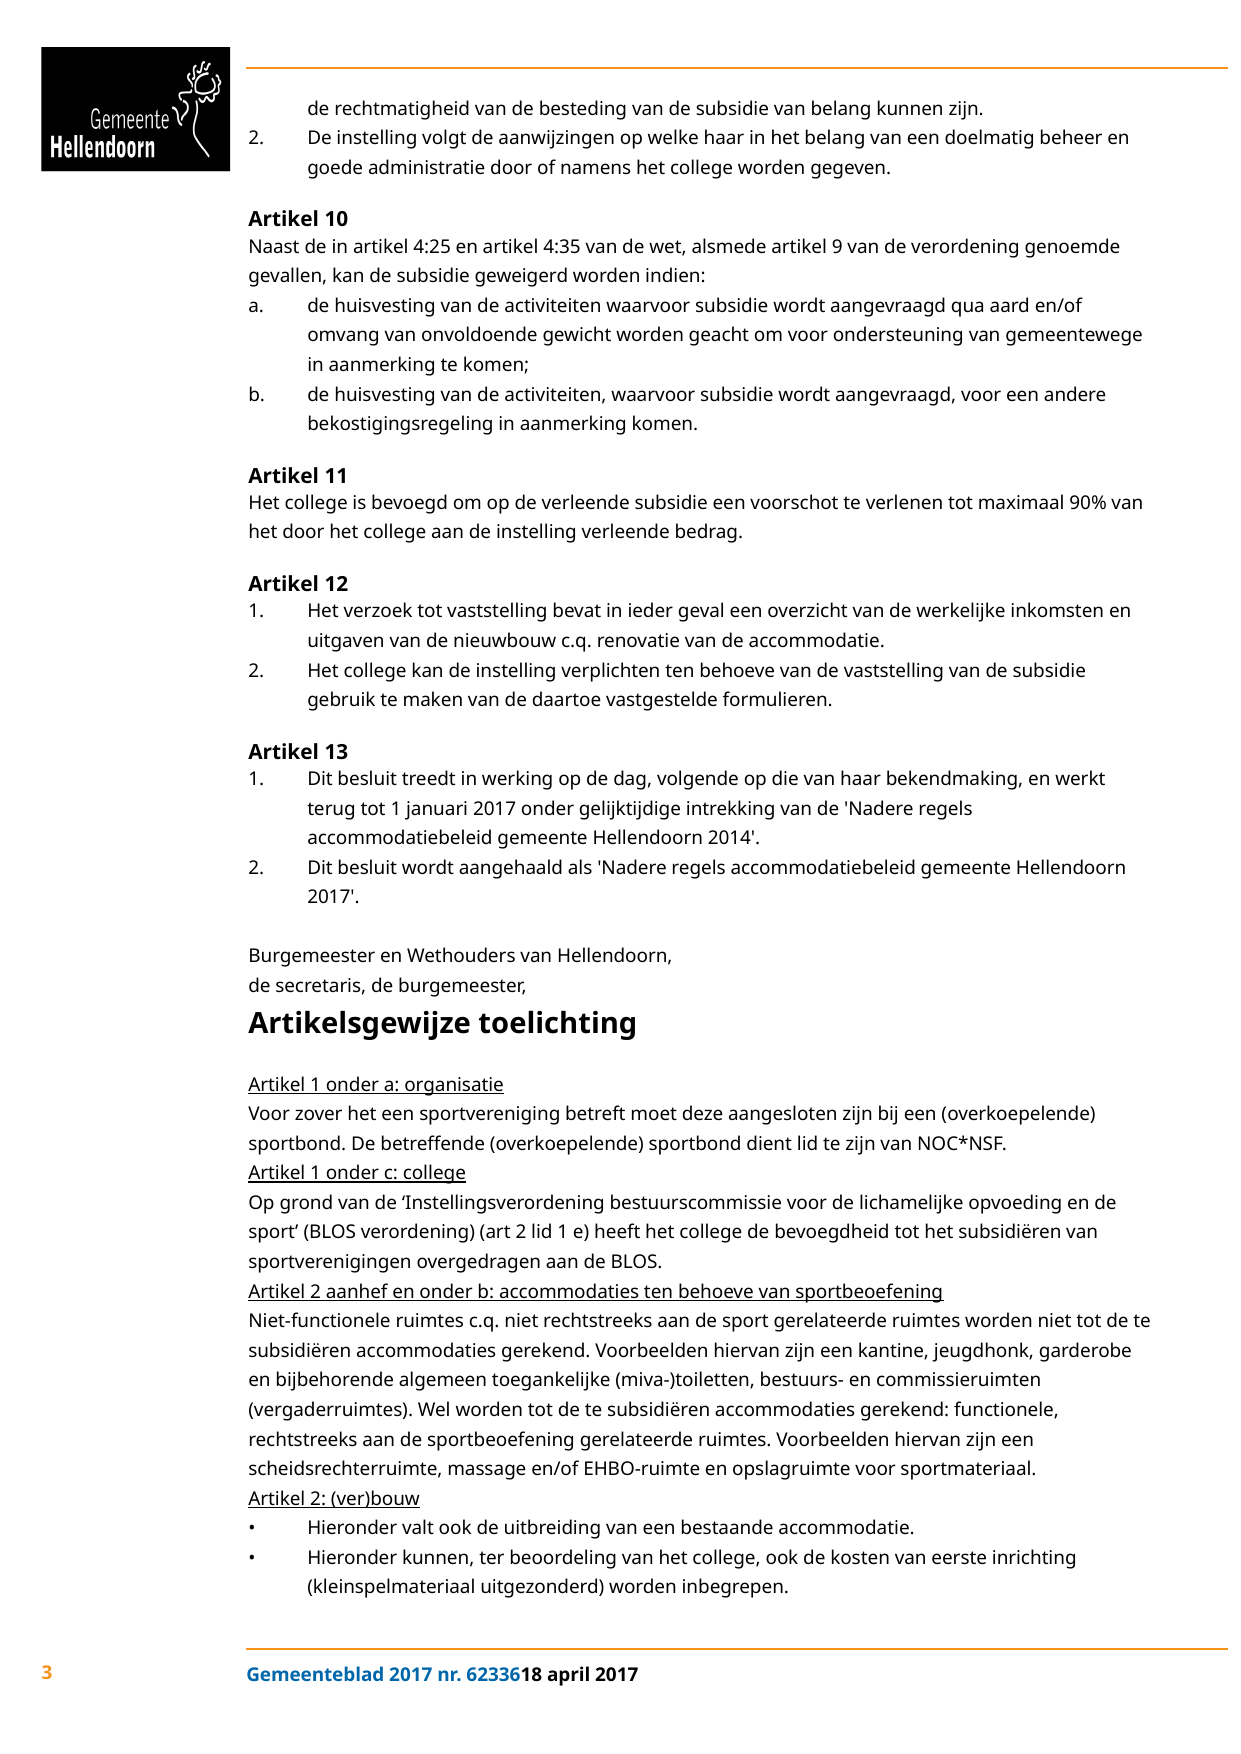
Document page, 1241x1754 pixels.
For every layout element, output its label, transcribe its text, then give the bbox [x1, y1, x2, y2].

list de huisvesting van de activiteiten waarvoor subsidie wordt aangevraagd qua aard en/of omvang van onvoldoende gewicht worden geacht om voor ondersteuning van gemeentewege in aanmerking te komen; [248, 292, 1152, 377]
text Het college is bevoegd om op de verleende subsidie een voorschot te verlenen tot maximaal 90% van het door het college aan de instelling verleende bedrag. [248, 489, 1152, 544]
list de rechtmatigheid van de besteding van de subsidie van belang kunnen zijn. [248, 95, 1152, 121]
list Het verzoek tot vaststelling bevat in ieder geval een overzicht van de werkelijke inkomsten en uitgaven van de nieuwbouw c.q. renovatie van de accommodatie. [248, 598, 1152, 653]
text Artikel 2: (ver)bouw [248, 1485, 1152, 1511]
text de secretaris, de burgemeester, [248, 972, 1152, 998]
text Voor zover het een sportvereniging betreft moet deze aangesloten zijn bij een (overkoepelende) sportbond. De betreffende (overkoepelende) sportbond dient lid te zijn van NOC*NSF. [248, 1100, 1152, 1156]
text Burgemeester en Wethouders van Hellendoorn, [248, 943, 1152, 968]
text Op grond van de ‘Instellingsverordening bestuurscommissie voor de lichamelijke opvoeding en de sport’ (BLOS verordening) (art 2 lid 1 e) heeft het college de bevoegdheid tot het subsidiëren van sportverenigingen overgedragen aan de BLOS. [248, 1189, 1152, 1274]
list Dit besluit treedt in werking op de dag, volgende op die van haar bekendmaking, en werkt terug tot 1 januari 2017 onder gelijktijdige intrekking van de 'Nadere regels accommodatiebeleid gemeente Hellendoorn 2014'. [248, 765, 1152, 850]
text Artikelsgewijze toelichting [248, 1002, 1152, 1042]
text Naast de in artikel 4:25 en artikel 4:35 van de wet, alsmede artikel 9 van de verordening genoemde gevallen, kan de subsidie geweigerd worden indien: [248, 233, 1152, 288]
list de huisvesting van de activiteiten, waarvoor subsidie wordt aangevraagd, voor een andere bekostigingsregeling in aanmerking komen. [248, 381, 1152, 436]
text Artikel 2 aanhef en onder b: accommodaties ten behoeve van sportbeoefening [248, 1278, 1152, 1303]
text Artikel 13 [248, 737, 1152, 765]
text Artikel 1 onder c: college [248, 1159, 1152, 1185]
list Hieronder kunnen, ter beoordeling van het college, ook de kosten van eerste inrichting (kleinspelmateriaal uitgezonderd) worden inbegrepen. [248, 1544, 1152, 1599]
picture [41, 47, 231, 172]
text Artikel 1 onder a: organisatie [248, 1071, 1152, 1096]
list De instelling volgt de aanwijzingen op welke haar in het belang van een doelmatig beheer en goede administratie door of namens het college worden gegeven. [248, 124, 1152, 180]
text Niet-functionele ruimtes c.q. niet rechtstreeks aan de sport gerelateerde ruimtes worden niet tot de te subsidiëren accommodaties gerekend. Voorbeelden hiervan zijn een kantine, jeugdhonk, garderobe en bijbehorende algemeen toegankelijke (miva-)toiletten, bestuurs- en commissieruimten (vergaderruimtes). Wel worden tot de te subsidiëren accommodaties gerekend: functionele, rechtstreeks aan de sportbeoefening gerelateerde ruimtes. Voorbeelden hiervan zijn een scheidsrechterruimte, massage en/of EHBO-ruimte en opslagruimte voor sportmateriaal. [248, 1307, 1152, 1481]
list Hieronder valt ook de uitbreiding van een bestaande accommodatie. [248, 1514, 1152, 1540]
list Dit besluit wordt aangehaald als 'Nadere regels accommodatiebeleid gemeente Hellendoorn 2017'. [248, 854, 1152, 909]
text Artikel 10 [248, 204, 1152, 233]
text Artikel 11 [248, 461, 1152, 489]
text Artikel 12 [248, 569, 1152, 598]
list Het college kan de instelling verplichten ten behoeve van de vaststelling van de subsidie gebruik te maken van de daartoe vastgestelde formulieren. [248, 657, 1152, 712]
